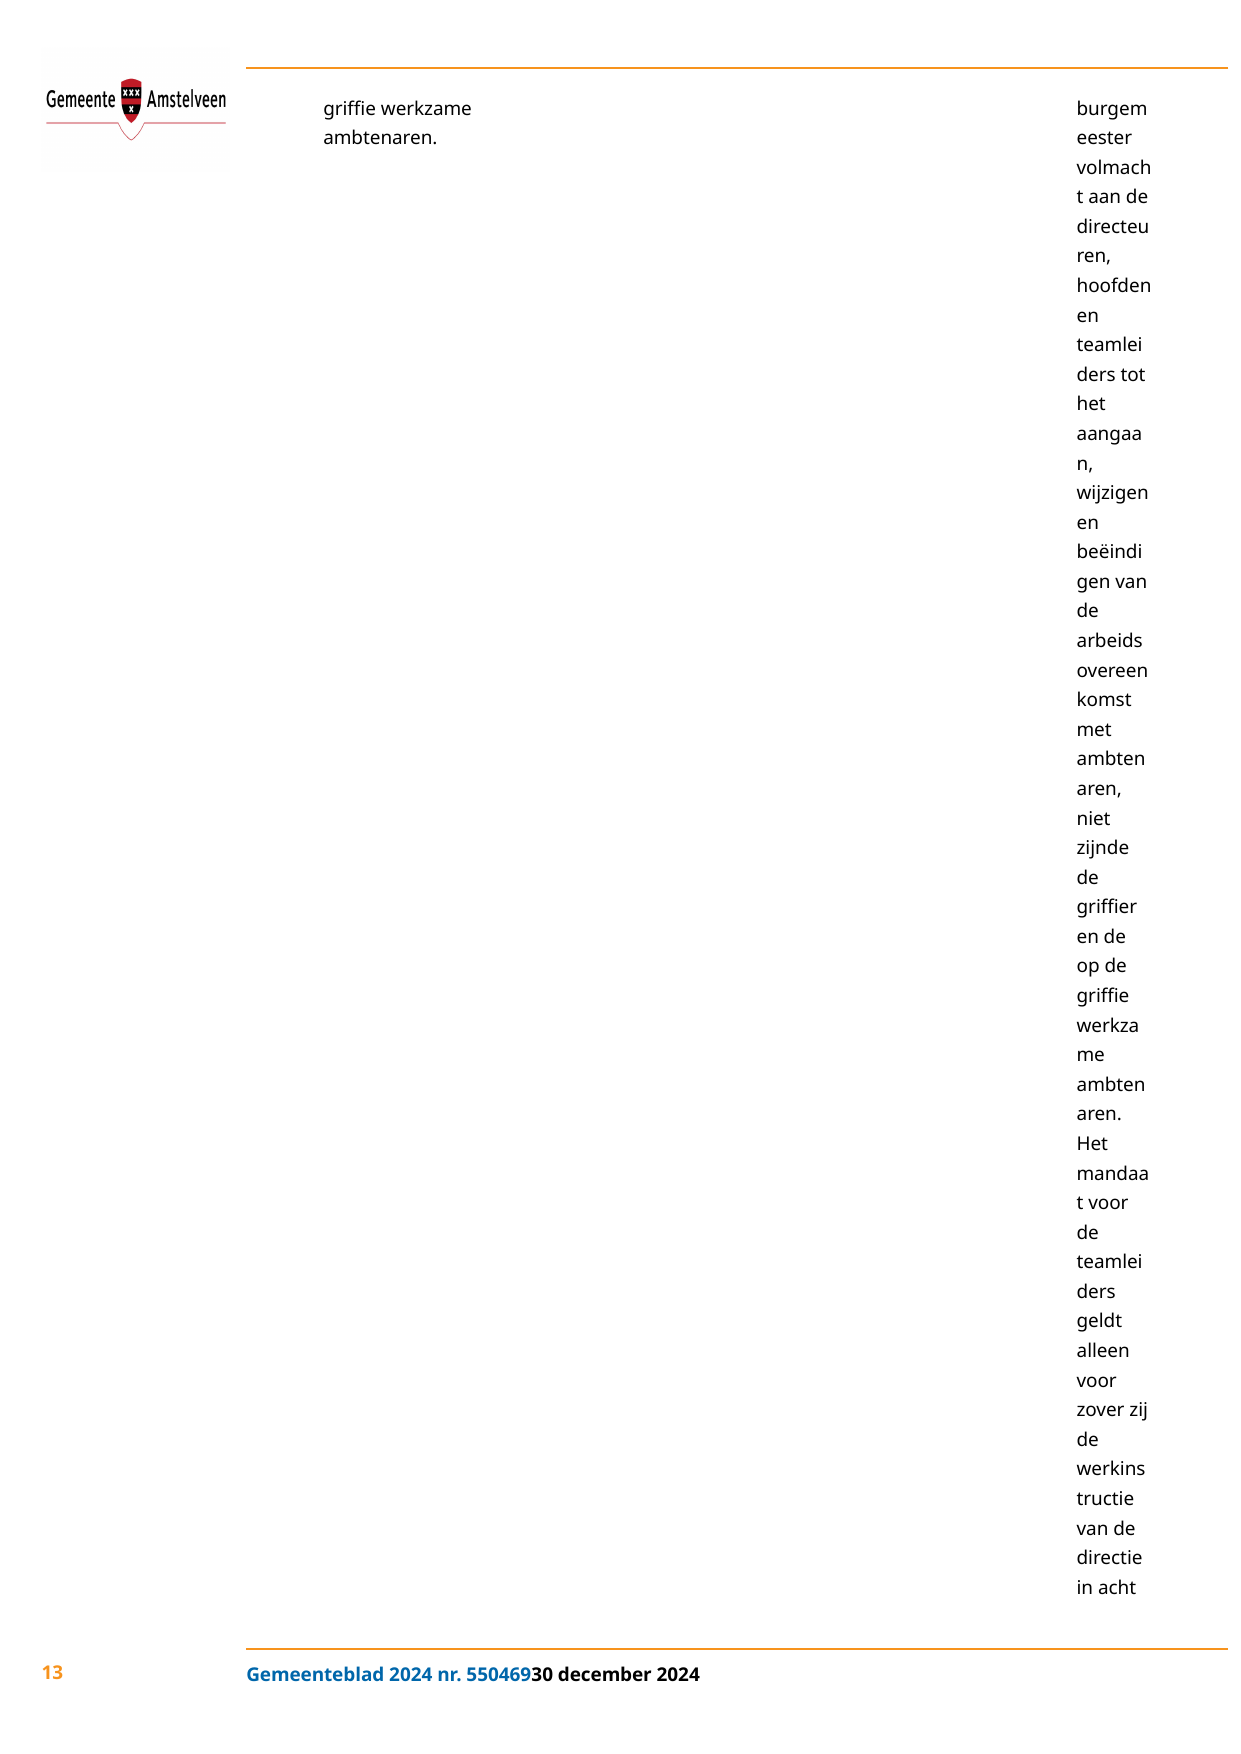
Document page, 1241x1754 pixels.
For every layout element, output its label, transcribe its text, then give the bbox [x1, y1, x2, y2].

table_cell [701, 95, 851, 1600]
table_cell griffie werkzame ambtenaren. [323, 95, 476, 1600]
table_cell [551, 95, 701, 1600]
table_cell burgemeester volmacht aan de directeuren, hoofden en teamleiders tot het aangaan, wijzigen en beëindigen van de arbeidsovereenkomst met ambtenaren, niet zijnde de griffier en de op de griffie werkzame ambtenaren. Het mandaat voor de teamleiders geldt alleen voor zover zij de werkinstructie van de directie in acht [1076, 95, 1152, 1600]
table_cell [476, 95, 551, 1600]
table_cell [248, 95, 323, 1600]
picture [41, 47, 231, 172]
table_cell [851, 95, 1076, 1600]
